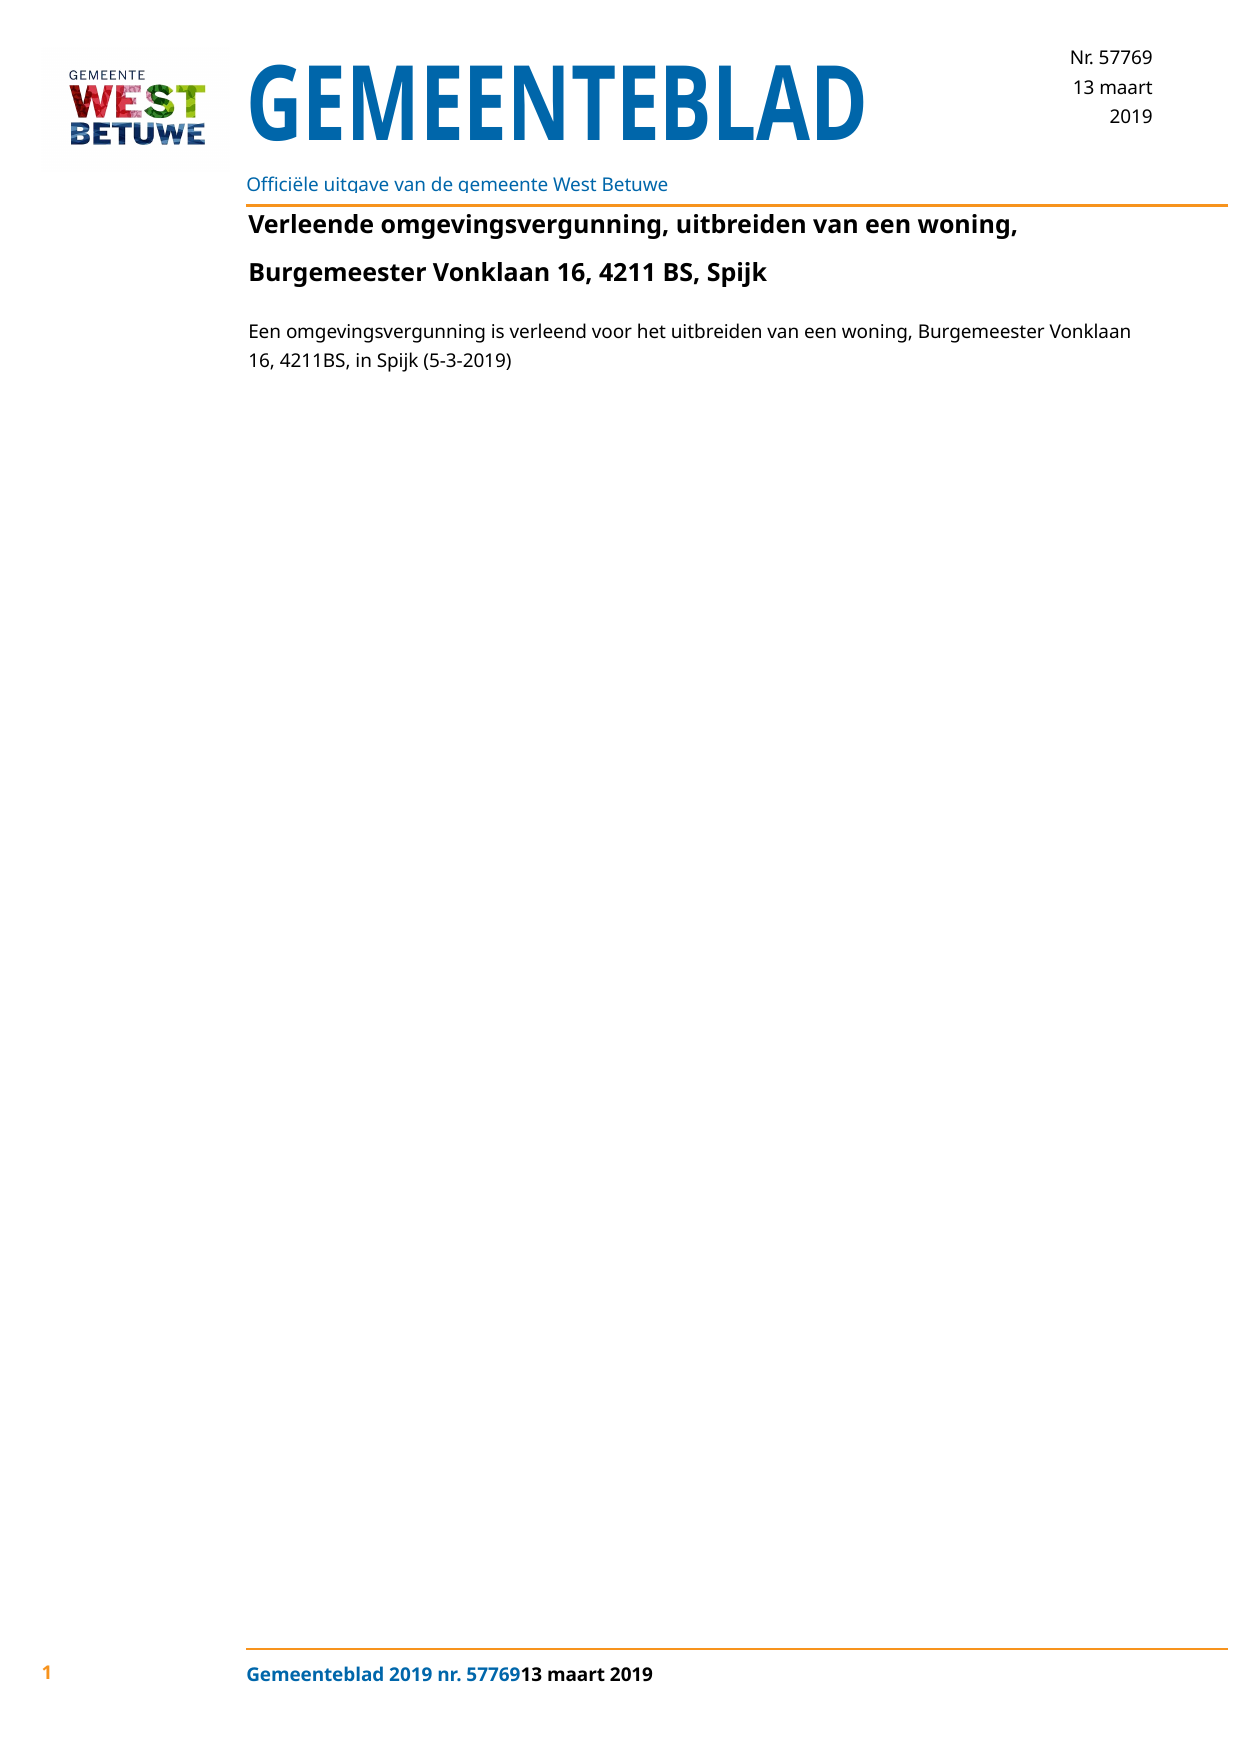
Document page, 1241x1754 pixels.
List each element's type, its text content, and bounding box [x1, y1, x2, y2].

text Een omgevingsvergunning is verleend voor het uitbreiden van een woning, Burgemeester Vonklaan 16, 4211BS, in Spijk (5-3-2019) [248, 318, 1152, 373]
text Verleende omgevingsvergunning, uitbreiden van een woning, Burgemeester Vonklaan 16, 4211 BS, Spijk [248, 207, 1152, 288]
picture [41, 47, 231, 172]
